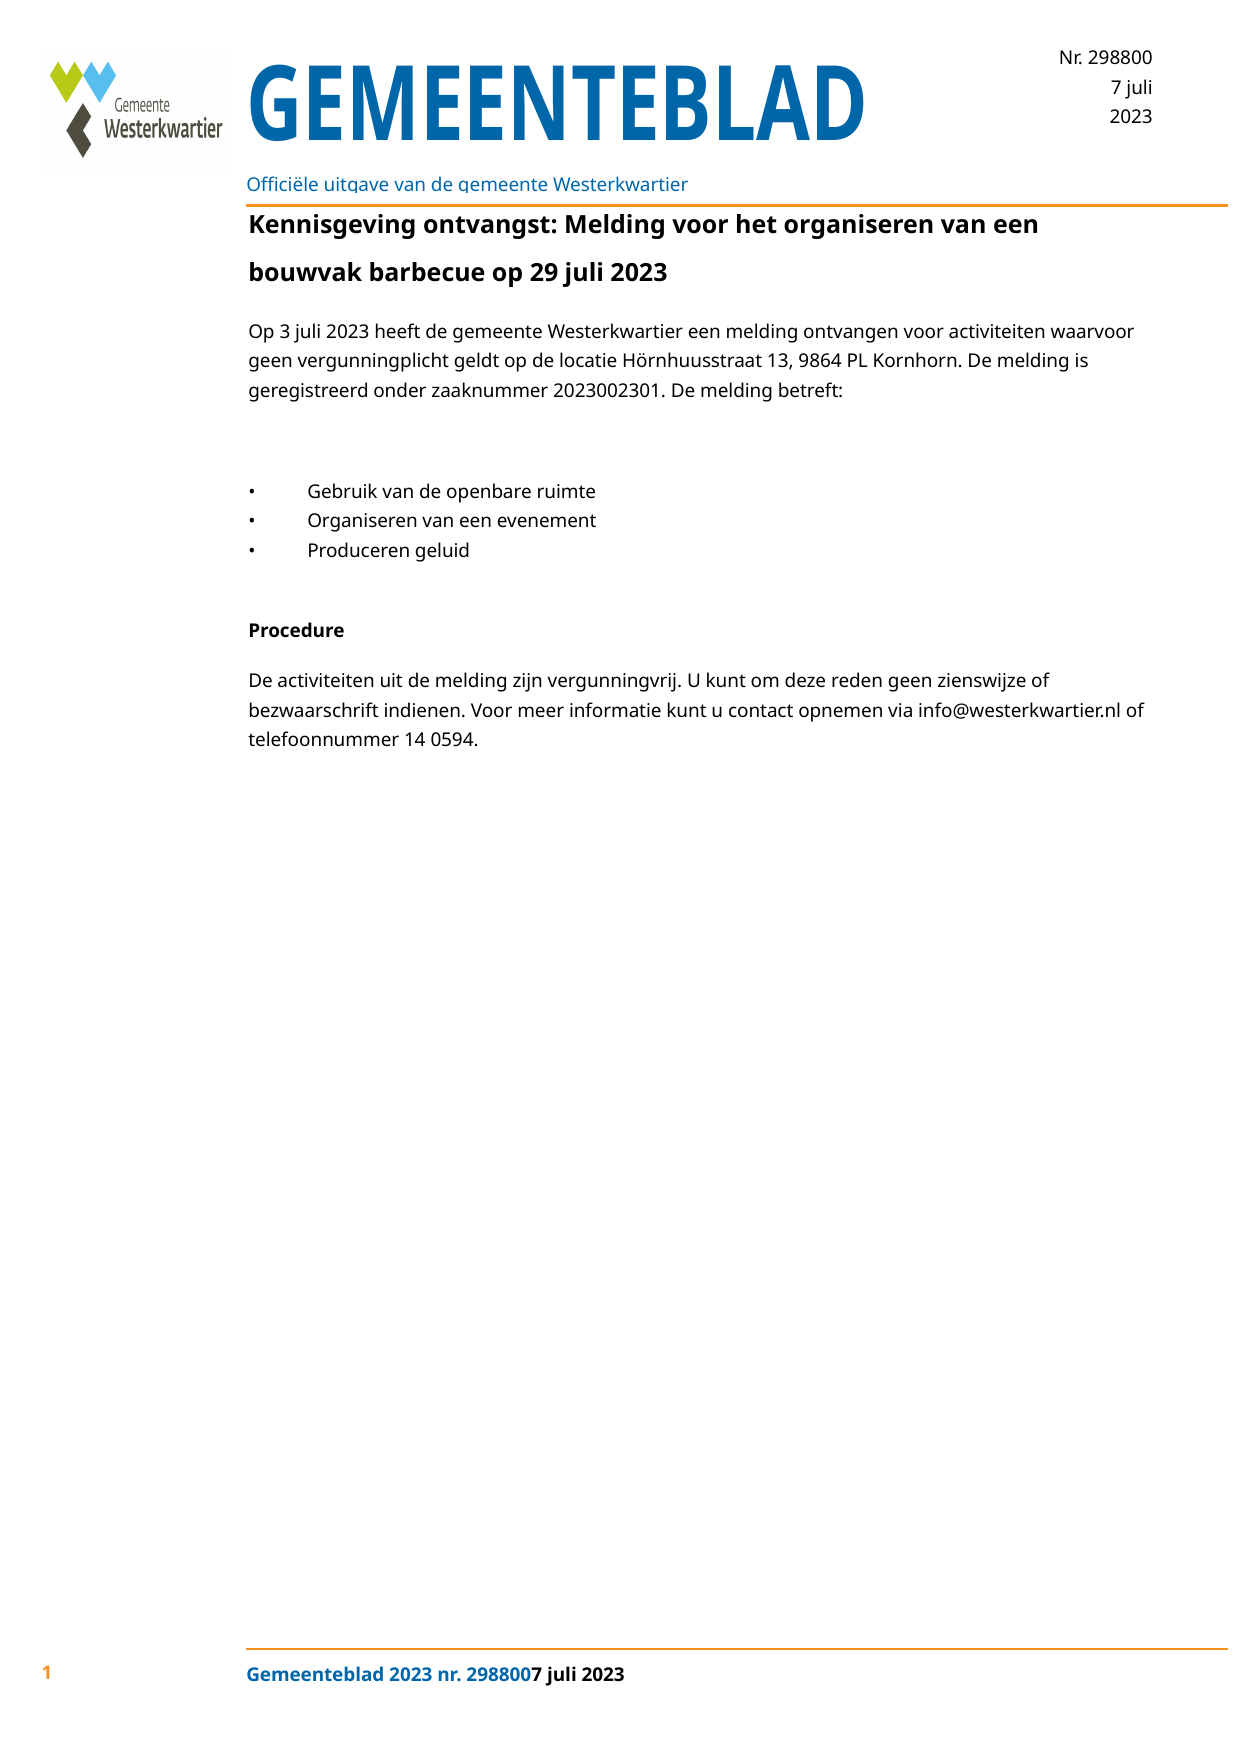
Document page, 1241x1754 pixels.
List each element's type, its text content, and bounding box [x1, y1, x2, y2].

text De activiteiten uit de melding zijn vergunningvrij. U kunt om deze reden geen zienswijze of bezwaarschrift indienen. Voor meer informatie kunt u contact opnemen via info@westerkwartier.nl of telefoonnummer 14 0594. [248, 667, 1152, 752]
text Procedure [248, 617, 1152, 643]
text Op 3 juli 2023 heeft de gemeente Westerkwartier een melding ontvangen voor activiteiten waarvoor geen vergunningplicht geldt op de locatie Hörnhuusstraat 13, 9864 PL Kornhorn. De melding is geregistreerd onder zaaknummer 2023002301. De melding betreft: [248, 318, 1152, 403]
picture [41, 47, 231, 172]
list Organiseren van een evenement [248, 507, 1152, 533]
list Produceren geluid [248, 537, 1152, 563]
text Kennisgeving ontvangst: Melding voor het organiseren van een bouwvak barbecue op 29 juli 2023 [248, 207, 1152, 288]
list Gebruik van de openbare ruimte [248, 478, 1152, 504]
